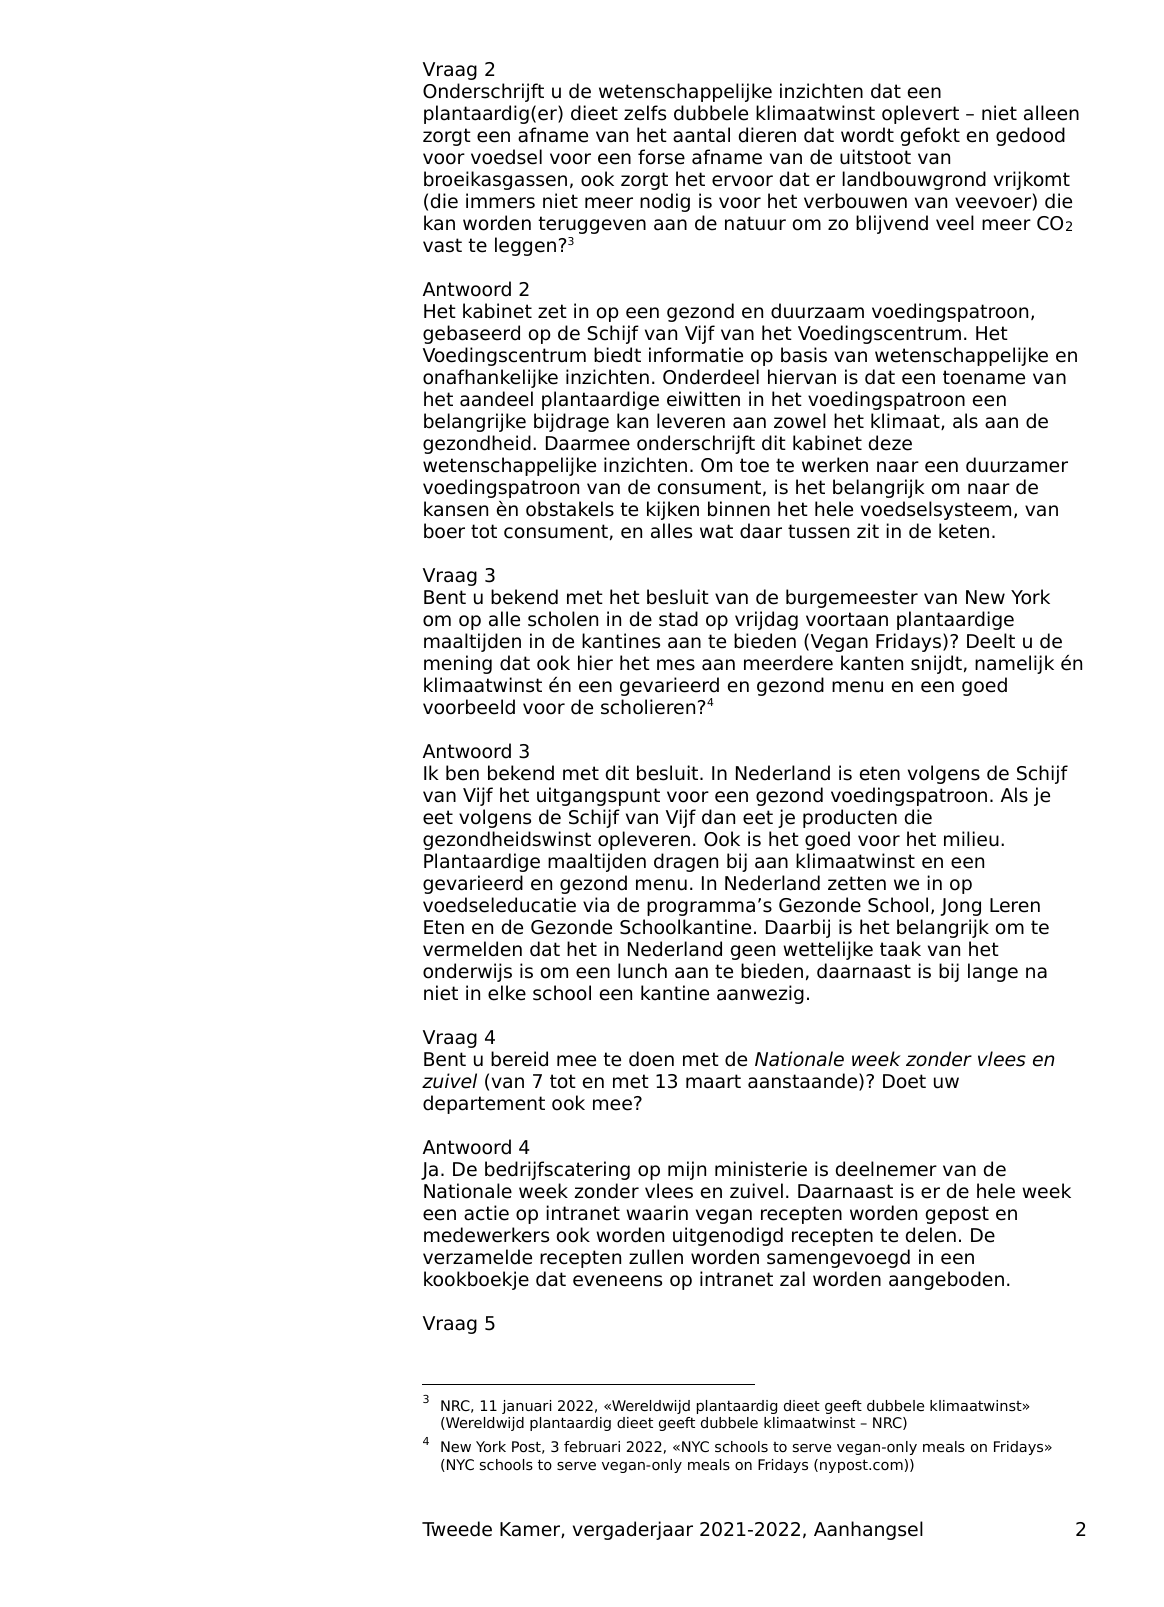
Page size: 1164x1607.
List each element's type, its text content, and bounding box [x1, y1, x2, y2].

text Het kabinet zet in op een gezond en duurzaam voedingspatroon, gebaseerd op de Schijf van Vijf van het Voedingscentrum. Het Voedingscentrum biedt informatie op basis van wetenschappelijke en onafhankelijke inzichten. Onderdeel hiervan is dat een toename van het aandeel plantaardige eiwitten in het voedingspatroon een belangrijke bijdrage kan leveren aan zowel het klimaat, als aan de gezondheid. Daarmee onderschrijft dit kabinet deze wetenschappelijke inzichten. Om toe te werken naar een duurzamer voedingspatroon van de consument, is het belangrijk om naar de kansen èn obstakels te kijken binnen het hele voedselsysteem, van boer tot consument, en alles wat daar tussen zit in de keten. [422, 301, 1087, 543]
text New York Post, 3 februari 2022, «NYC schools to serve vegan-only meals on Fridays» (NYC schools to serve vegan-only meals on Fridays (nypost.com)) [422, 1435, 1087, 1474]
text Vraag 4 [422, 1027, 1087, 1049]
text NRC, 11 januari 2022, «Wereldwijd plantaardig dieet geeft dubbele klimaatwinst» (Wereldwijd plantaardig dieet geeft dubbele klimaatwinst – NRC) [422, 1393, 1087, 1432]
text Antwoord 3 [422, 741, 1087, 763]
text Ja. De bedrijfscatering op mijn ministerie is deelnemer van de Nationale week zonder vlees en zuivel. Daarnaast is er de hele week een actie op intranet waarin vegan recepten worden gepost en medewerkers ook worden uitgenodigd recepten te delen. De verzamelde recepten zullen worden samengevoegd in een kookboekje dat eveneens op intranet zal worden aangeboden. [422, 1159, 1087, 1291]
text Vraag 2 [422, 59, 1087, 81]
text Vraag 5 [422, 1313, 1087, 1335]
text Bent u bereid mee te doen met de Nationale week zonder vlees en zuivel (van 7 tot en met 13 maart aanstaande)? Doet uw departement ook mee? [422, 1049, 1087, 1115]
text Antwoord 2 [422, 279, 1087, 301]
text Ik ben bekend met dit besluit. In Nederland is eten volgens de Schijf van Vijf het uitgangspunt voor een gezond voedingspatroon. Als je eet volgens de Schijf van Vijf dan eet je producten die gezondheidswinst opleveren. Ook is het goed voor het milieu. Plantaardige maaltijden dragen bij aan klimaatwinst en een gevarieerd en gezond menu. In Nederland zetten we in op voedseleducatie via de programma’s Gezonde School, Jong Leren Eten en de Gezonde Schoolkantine. Daarbij is het belangrijk om te vermelden dat het in Nederland geen wettelijke taak van het onderwijs is om een lunch aan te bieden, daarnaast is bij lange na niet in elke school een kantine aanwezig. [422, 763, 1087, 1005]
text Onderschrijft u de wetenschappelijke inzichten dat een plantaardig(er) dieet zelfs dubbele klimaatwinst oplevert – niet alleen zorgt een afname van het aantal dieren dat wordt gefokt en gedood voor voedsel voor een forse afname van de uitstoot van broeikasgassen, ook zorgt het ervoor dat er landbouwgrond vrijkomt (die immers niet meer nodig is voor het verbouwen van veevoer) die kan worden teruggeven aan de natuur om zo blijvend veel meer CO2 vast te leggen? [422, 81, 1087, 257]
text Vraag 3 [422, 565, 1087, 587]
text Antwoord 4 [422, 1137, 1087, 1159]
text Bent u bekend met het besluit van de burgemeester van New York om op alle scholen in de stad op vrijdag voortaan plantaardige maaltijden in de kantines aan te bieden (Vegan Fridays)? Deelt u de mening dat ook hier het mes aan meerdere kanten snijdt, namelijk én klimaatwinst én een gevarieerd en gezond menu en een goed voorbeeld voor de scholieren? [422, 587, 1087, 719]
